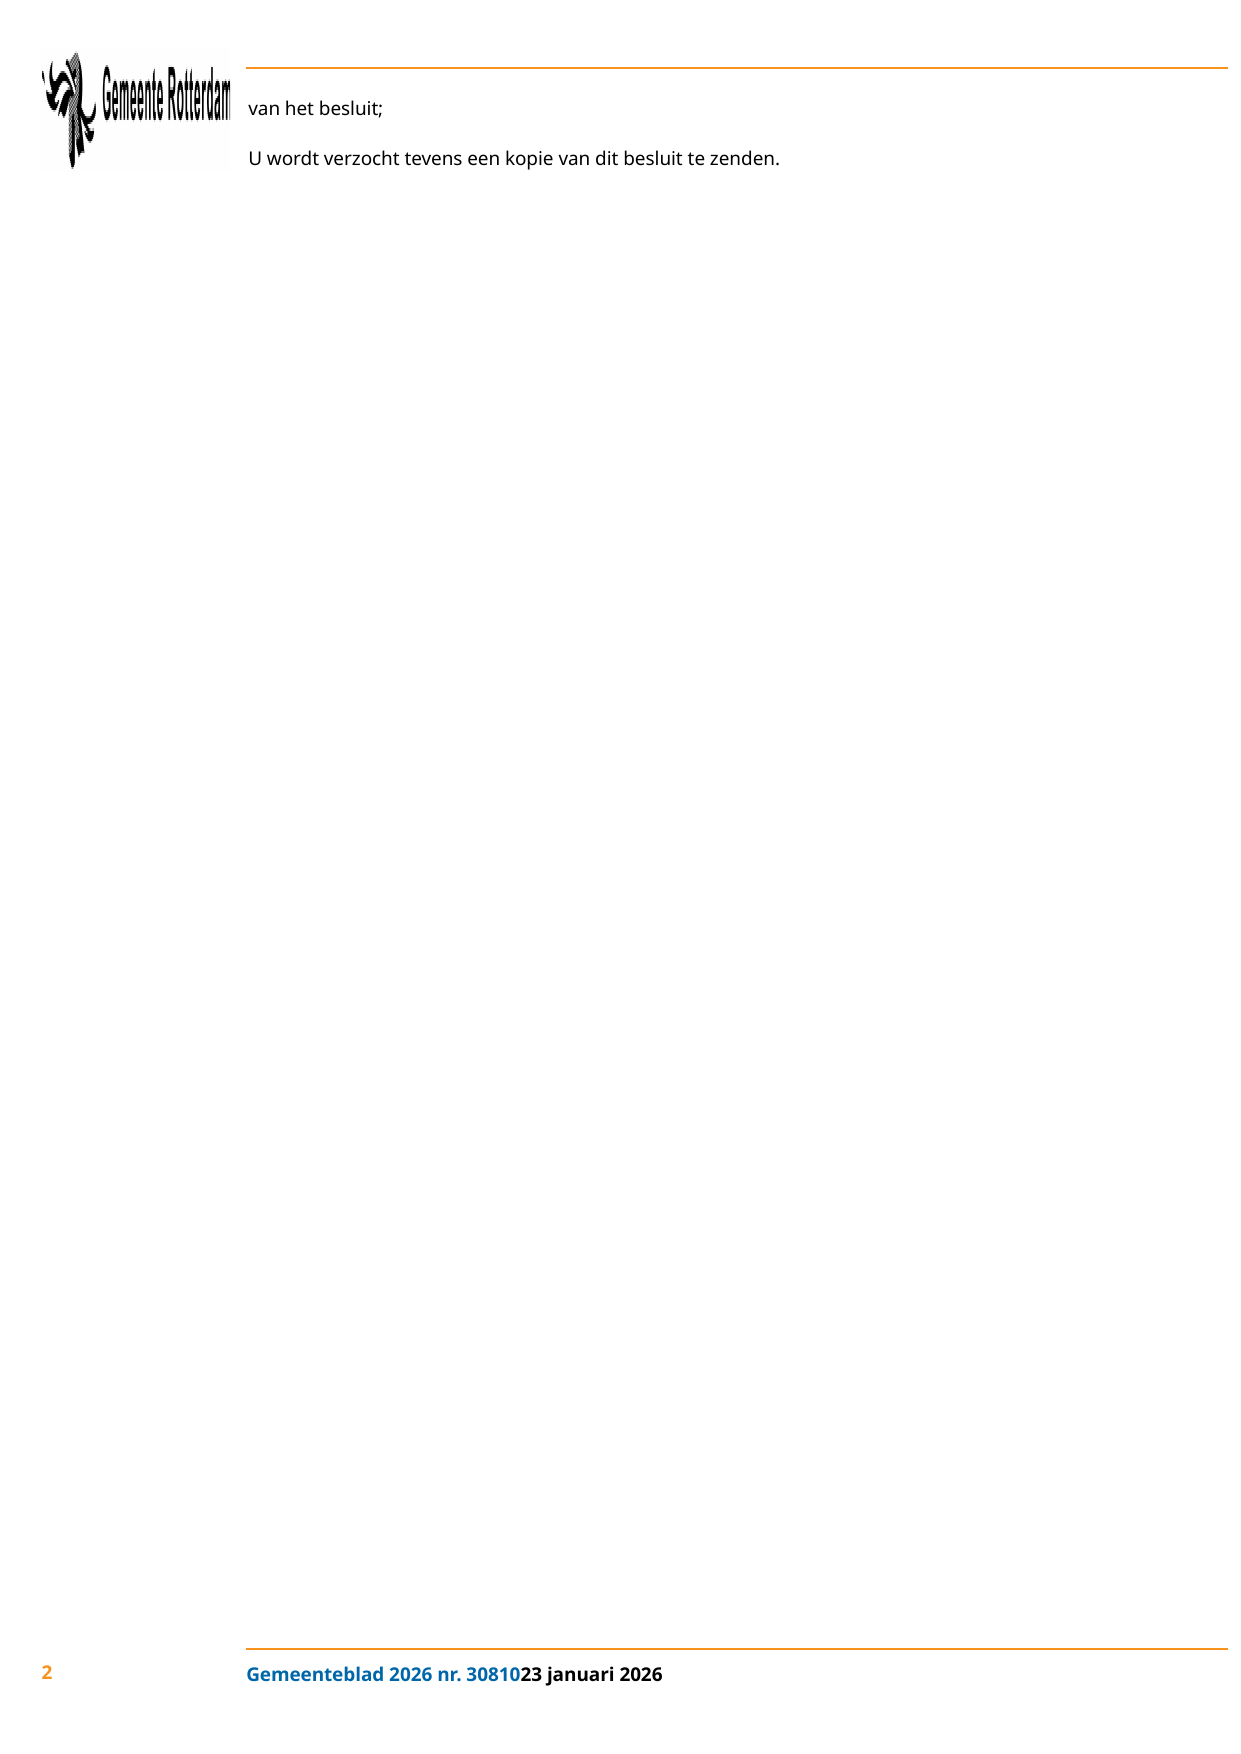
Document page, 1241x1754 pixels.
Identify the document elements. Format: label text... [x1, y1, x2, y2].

picture [41, 47, 231, 172]
text van het besluit; [248, 95, 1152, 121]
text U wordt verzocht tevens een kopie van dit besluit te zenden. [248, 145, 1152, 171]
